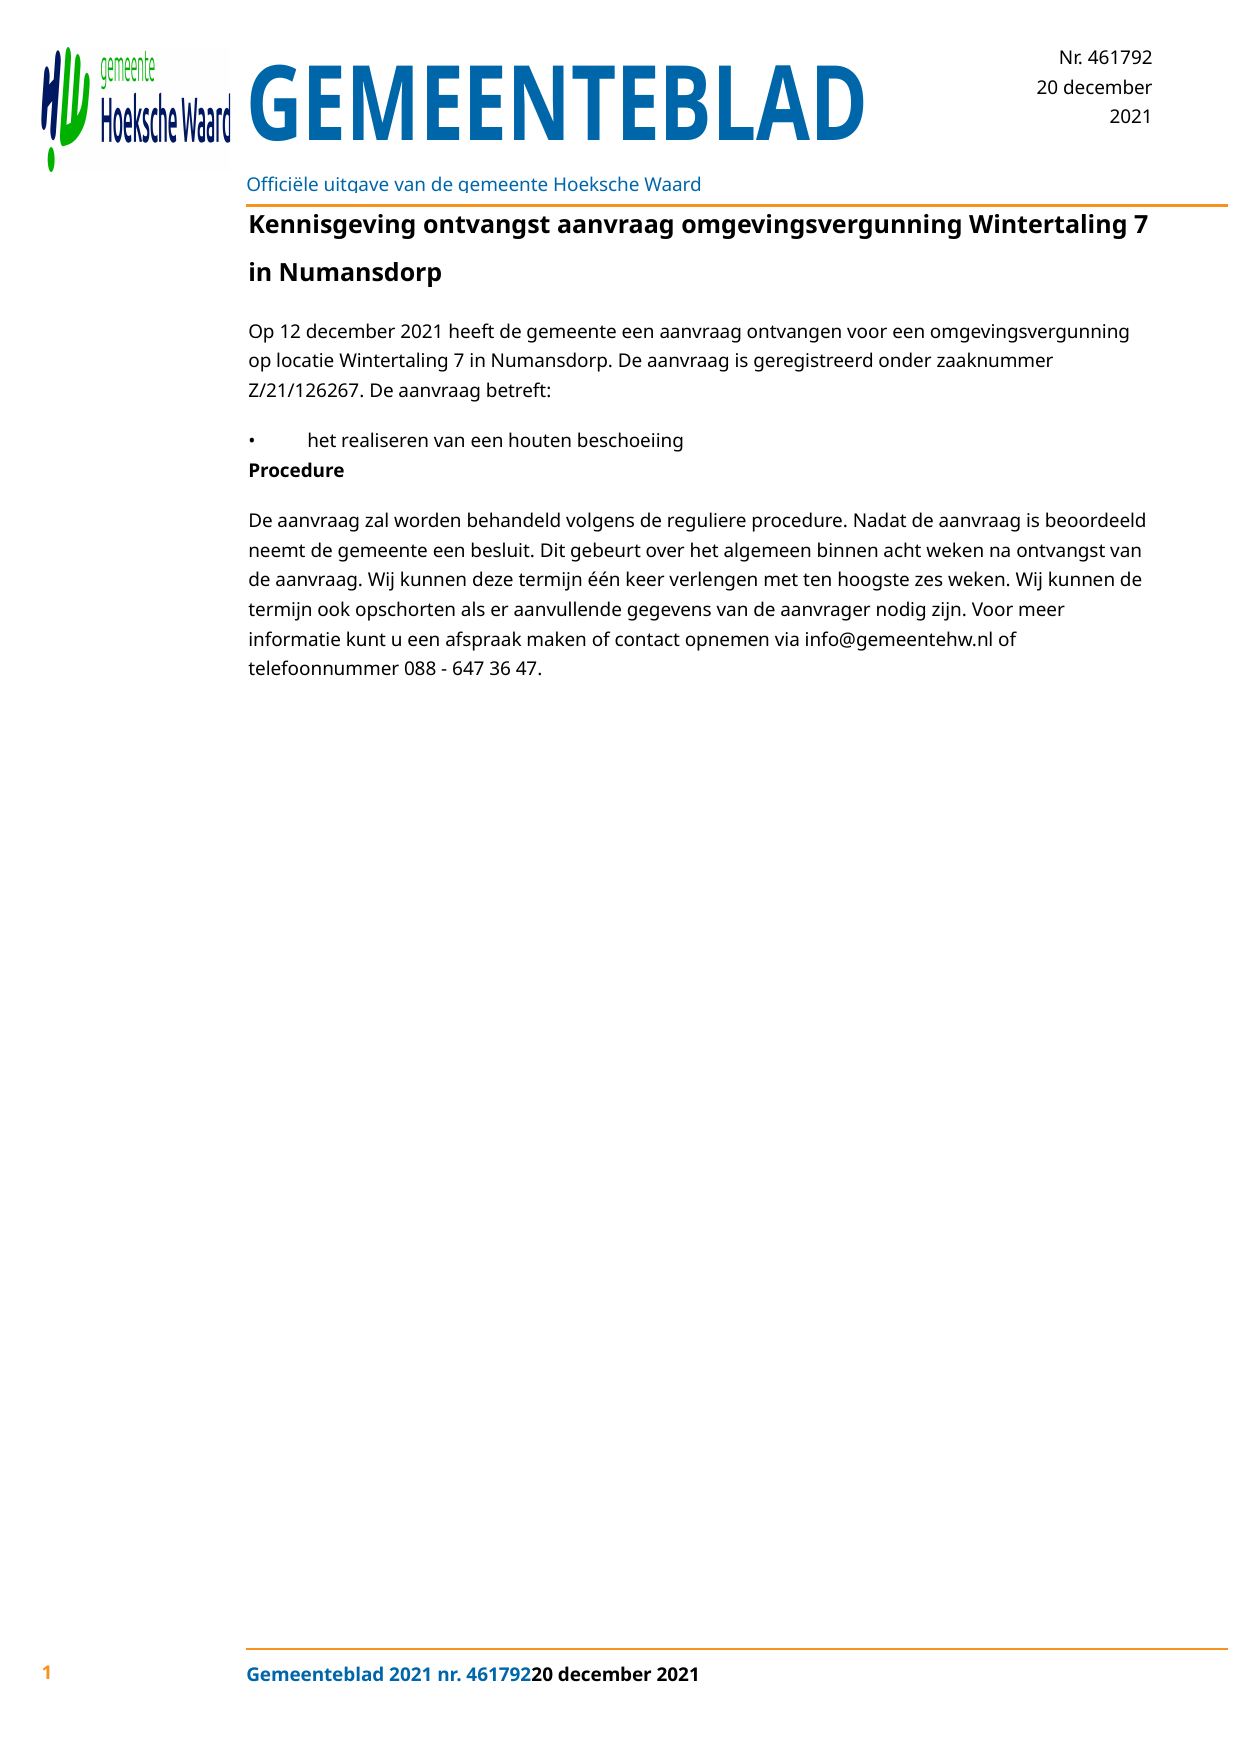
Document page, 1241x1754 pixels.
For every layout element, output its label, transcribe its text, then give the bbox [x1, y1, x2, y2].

text Op 12 december 2021 heeft de gemeente een aanvraag ontvangen voor een omgevingsvergunning op locatie Wintertaling 7 in Numansdorp. De aanvraag is geregistreerd onder zaaknummer Z/21/126267. De aanvraag betreft: [248, 318, 1152, 403]
list het realiseren van een houten beschoeiing [248, 427, 1152, 453]
text Kennisgeving ontvangst aanvraag omgevingsvergunning Wintertaling 7 in Numansdorp [248, 207, 1152, 288]
text De aanvraag zal worden behandeld volgens de reguliere procedure. Nadat de aanvraag is beoordeeld neemt de gemeente een besluit. Dit gebeurt over het algemeen binnen acht weken na ontvangst van de aanvraag. Wij kunnen deze termijn één keer verlengen met ten hoogste zes weken. Wij kunnen de termijn ook opschorten als er aanvullende gegevens van de aanvrager nodig zijn. Voor meer informatie kunt u een afspraak maken of contact opnemen via info@gemeentehw.nl of telefoonnummer 088 - 647 36 47. [248, 507, 1152, 681]
picture [41, 47, 231, 172]
text Procedure [248, 457, 1152, 483]
